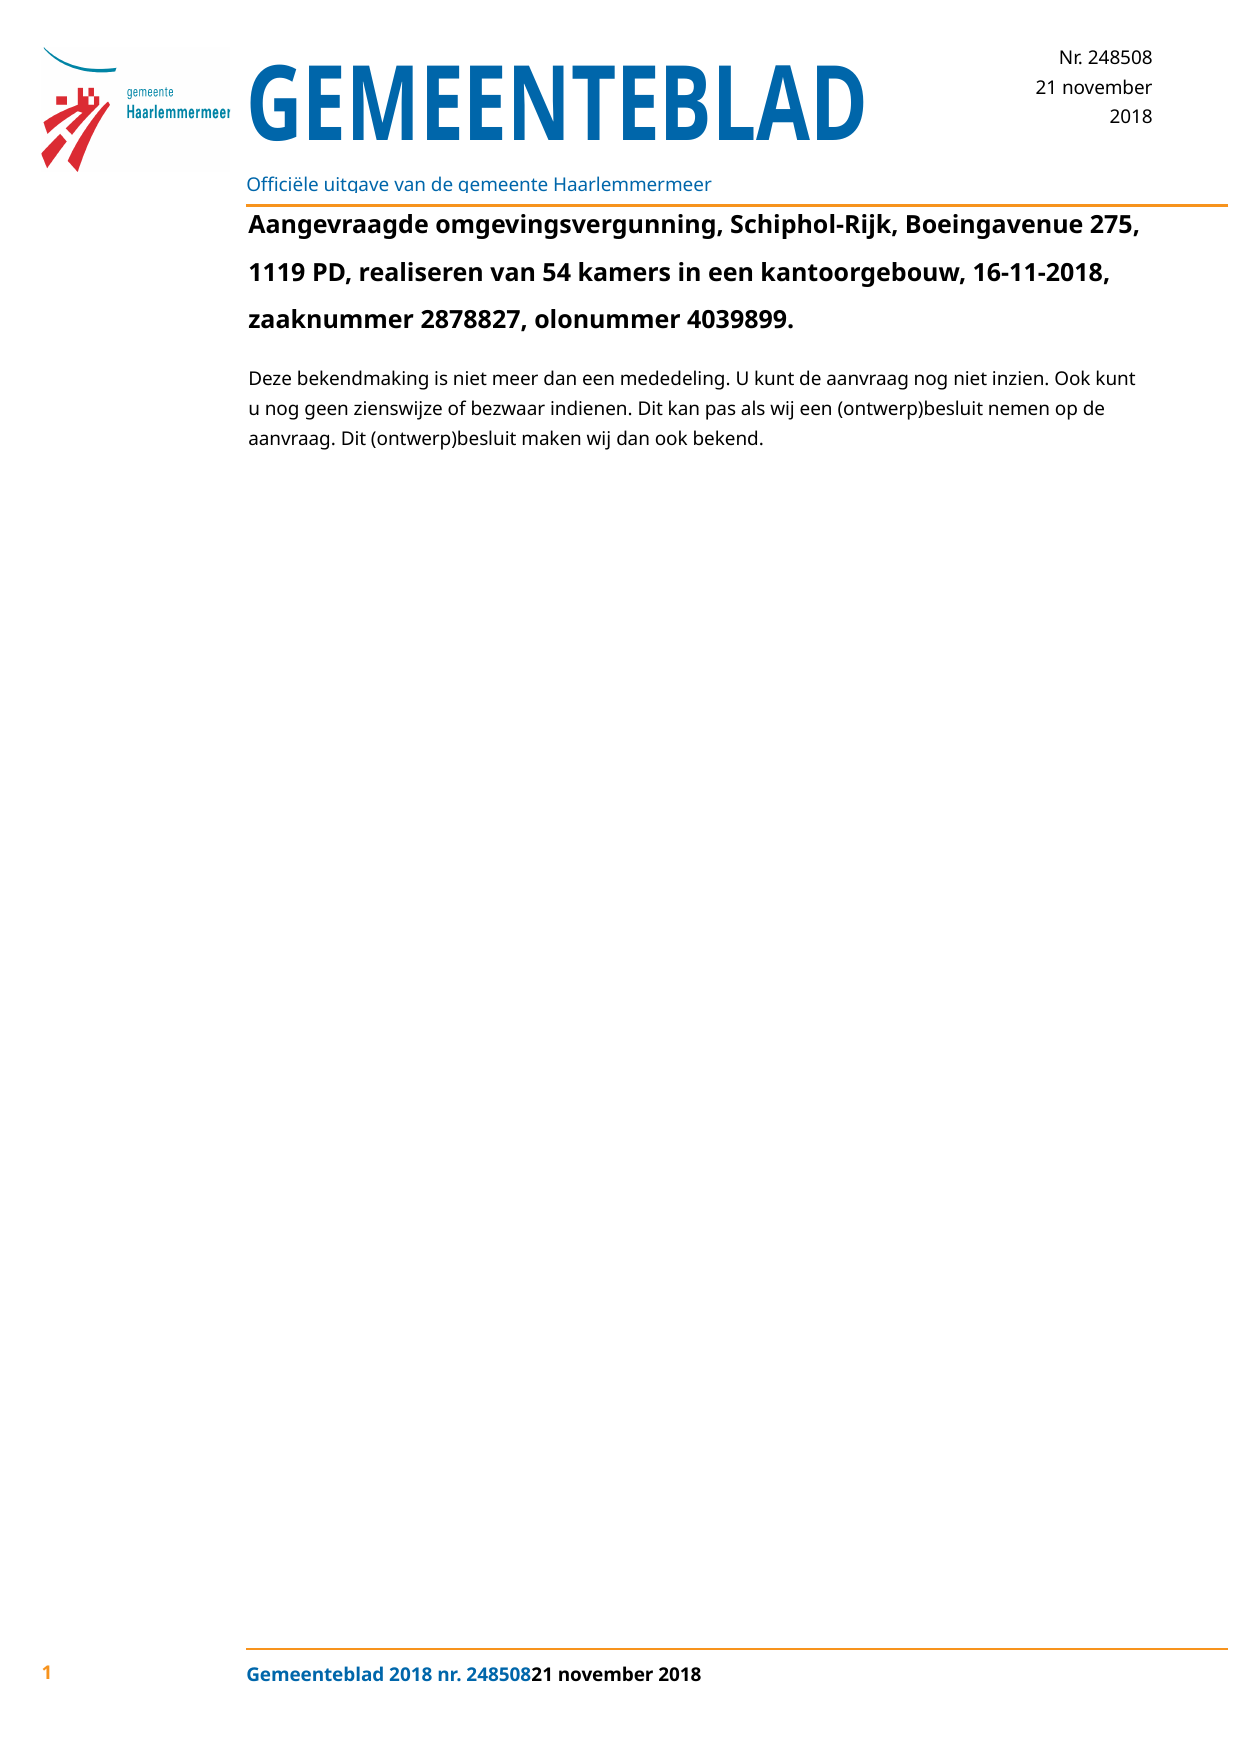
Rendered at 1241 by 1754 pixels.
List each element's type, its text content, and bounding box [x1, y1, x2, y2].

text Aangevraagde omgevingsvergunning, Schiphol-Rijk, Boeingavenue 275, 1119 PD, realiseren van 54 kamers in een kantoorgebouw, 16-11-2018, zaaknummer 2878827, olonummer 4039899. [248, 207, 1152, 336]
text Deze bekendmaking is niet meer dan een mededeling. U kunt de aanvraag nog niet inzien. Ook kunt u nog geen zienswijze of bezwaar indienen. Dit kan pas als wij een (ontwerp)besluit nemen op de aanvraag. Dit (ontwerp)besluit maken wij dan ook bekend. [248, 366, 1152, 450]
picture [41, 47, 231, 172]
